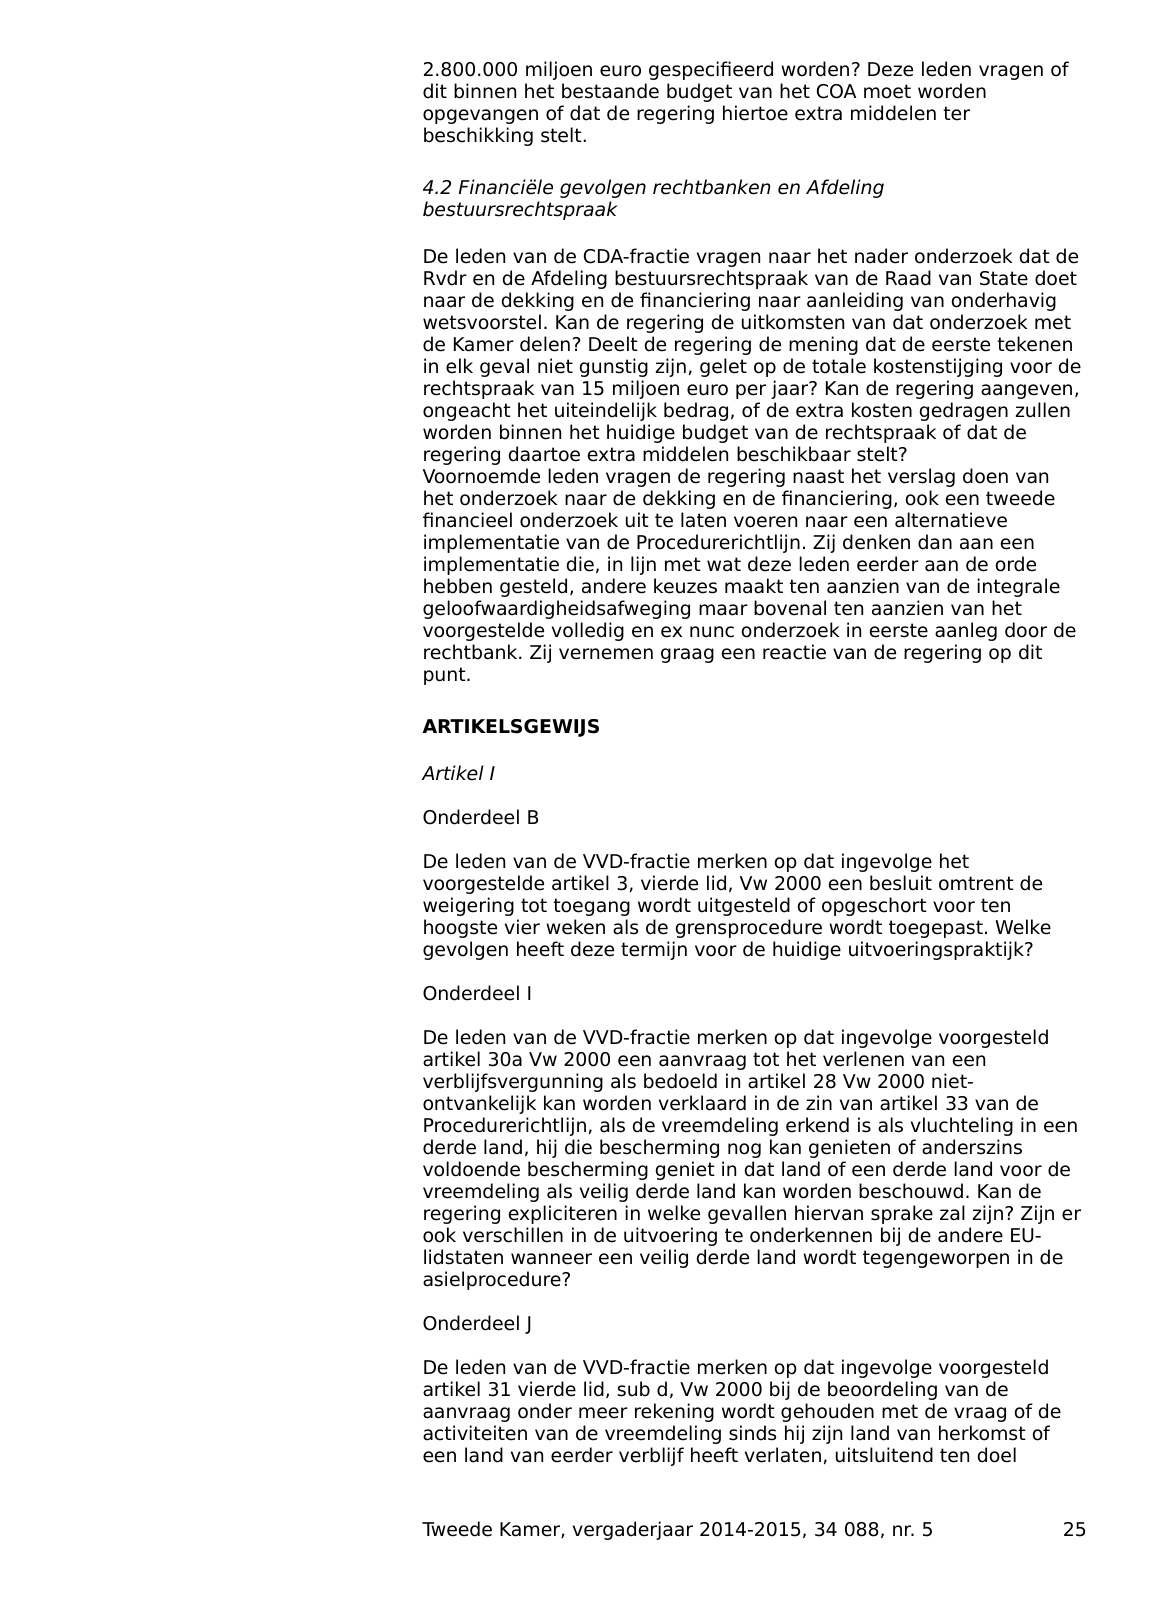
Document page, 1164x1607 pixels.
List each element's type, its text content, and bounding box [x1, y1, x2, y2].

text De leden van de VVD-fractie merken op dat ingevolge voorgesteld artikel 30a Vw 2000 een aanvraag tot het verlenen van een verblijfsvergunning als bedoeld in artikel 28 Vw 2000 niet-ontvankelijk kan worden verklaard in de zin van artikel 33 van de Procedurerichtlijn, als de vreemdeling erkend is als vluchteling in een derde land, hij die bescherming nog kan genieten of anderszins voldoende bescherming geniet in dat land of een derde land voor de vreemdeling als veilig derde land kan worden beschouwd. Kan de regering expliciteren in welke gevallen hiervan sprake zal zijn? Zijn er ook verschillen in de uitvoering te onderkennen bij de andere EU-lidstaten wanneer een veilig derde land wordt tegengeworpen in de asielprocedure? [422, 1027, 1087, 1291]
subtitle 4.2 Financiële gevolgen rechtbanken en Afdeling bestuursrechtspraak [422, 177, 1087, 221]
subtitle Onderdeel B [422, 807, 1087, 829]
subtitle Onderdeel J [422, 1313, 1087, 1335]
text De leden van de CDA-fractie vragen naar het nader onderzoek dat de Rvdr en de Afdeling bestuursrechtspraak van de Raad van State doet naar de dekking en de financiering naar aanleiding van onderhavig wetsvoorstel. Kan de regering de uitkomsten van dat onderzoek met de Kamer delen? Deelt de regering de mening dat de eerste tekenen in elk geval niet gunstig zijn, gelet op de totale kostenstijging voor de rechtspraak van 15 miljoen euro per jaar? Kan de regering aangeven, ongeacht het uiteindelijk bedrag, of de extra kosten gedragen zullen worden binnen het huidige budget van de rechtspraak of dat de regering daartoe extra middelen beschikbaar stelt? [422, 246, 1087, 466]
subtitle ARTIKELSGEWIJS [422, 716, 1087, 737]
text Voornoemde leden vragen de regering naast het verslag doen van het onderzoek naar de dekking en de financiering, ook een tweede financieel onderzoek uit te laten voeren naar een alternatieve implementatie van de Procedurerichtlijn. Zij denken dan aan een implementatie die, in lijn met wat deze leden eerder aan de orde hebben gesteld, andere keuzes maakt ten aanzien van de integrale geloofwaardigheidsafweging maar bovenal ten aanzien van het voorgestelde volledig en ex nunc onderzoek in eerste aanleg door de rechtbank. Zij vernemen graag een reactie van de regering op dit punt. [422, 466, 1087, 686]
text De leden van de VVD-fractie merken op dat ingevolge het voorgestelde artikel 3, vierde lid, Vw 2000 een besluit omtrent de weigering tot toegang wordt uitgesteld of opgeschort voor ten hoogste vier weken als de grensprocedure wordt toegepast. Welke gevolgen heeft deze termijn voor de huidige uitvoeringspraktijk? [422, 851, 1087, 961]
text De leden van de VVD-fractie merken op dat ingevolge voorgesteld artikel 31 vierde lid, sub d, Vw 2000 bij de beoordeling van de aanvraag onder meer rekening wordt gehouden met de vraag of de activiteiten van de vreemdeling sinds hij zijn land van herkomst of een land van eerder verblijf heeft verlaten, uitsluitend ten doel [422, 1357, 1087, 1467]
text 2.800.000 miljoen euro gespecifieerd worden? Deze leden vragen of dit binnen het bestaande budget van het COA moet worden opgevangen of dat de regering hiertoe extra middelen ter beschikking stelt. [422, 59, 1087, 147]
subtitle Onderdeel I [422, 983, 1087, 1005]
subtitle Artikel I [422, 762, 1087, 784]
